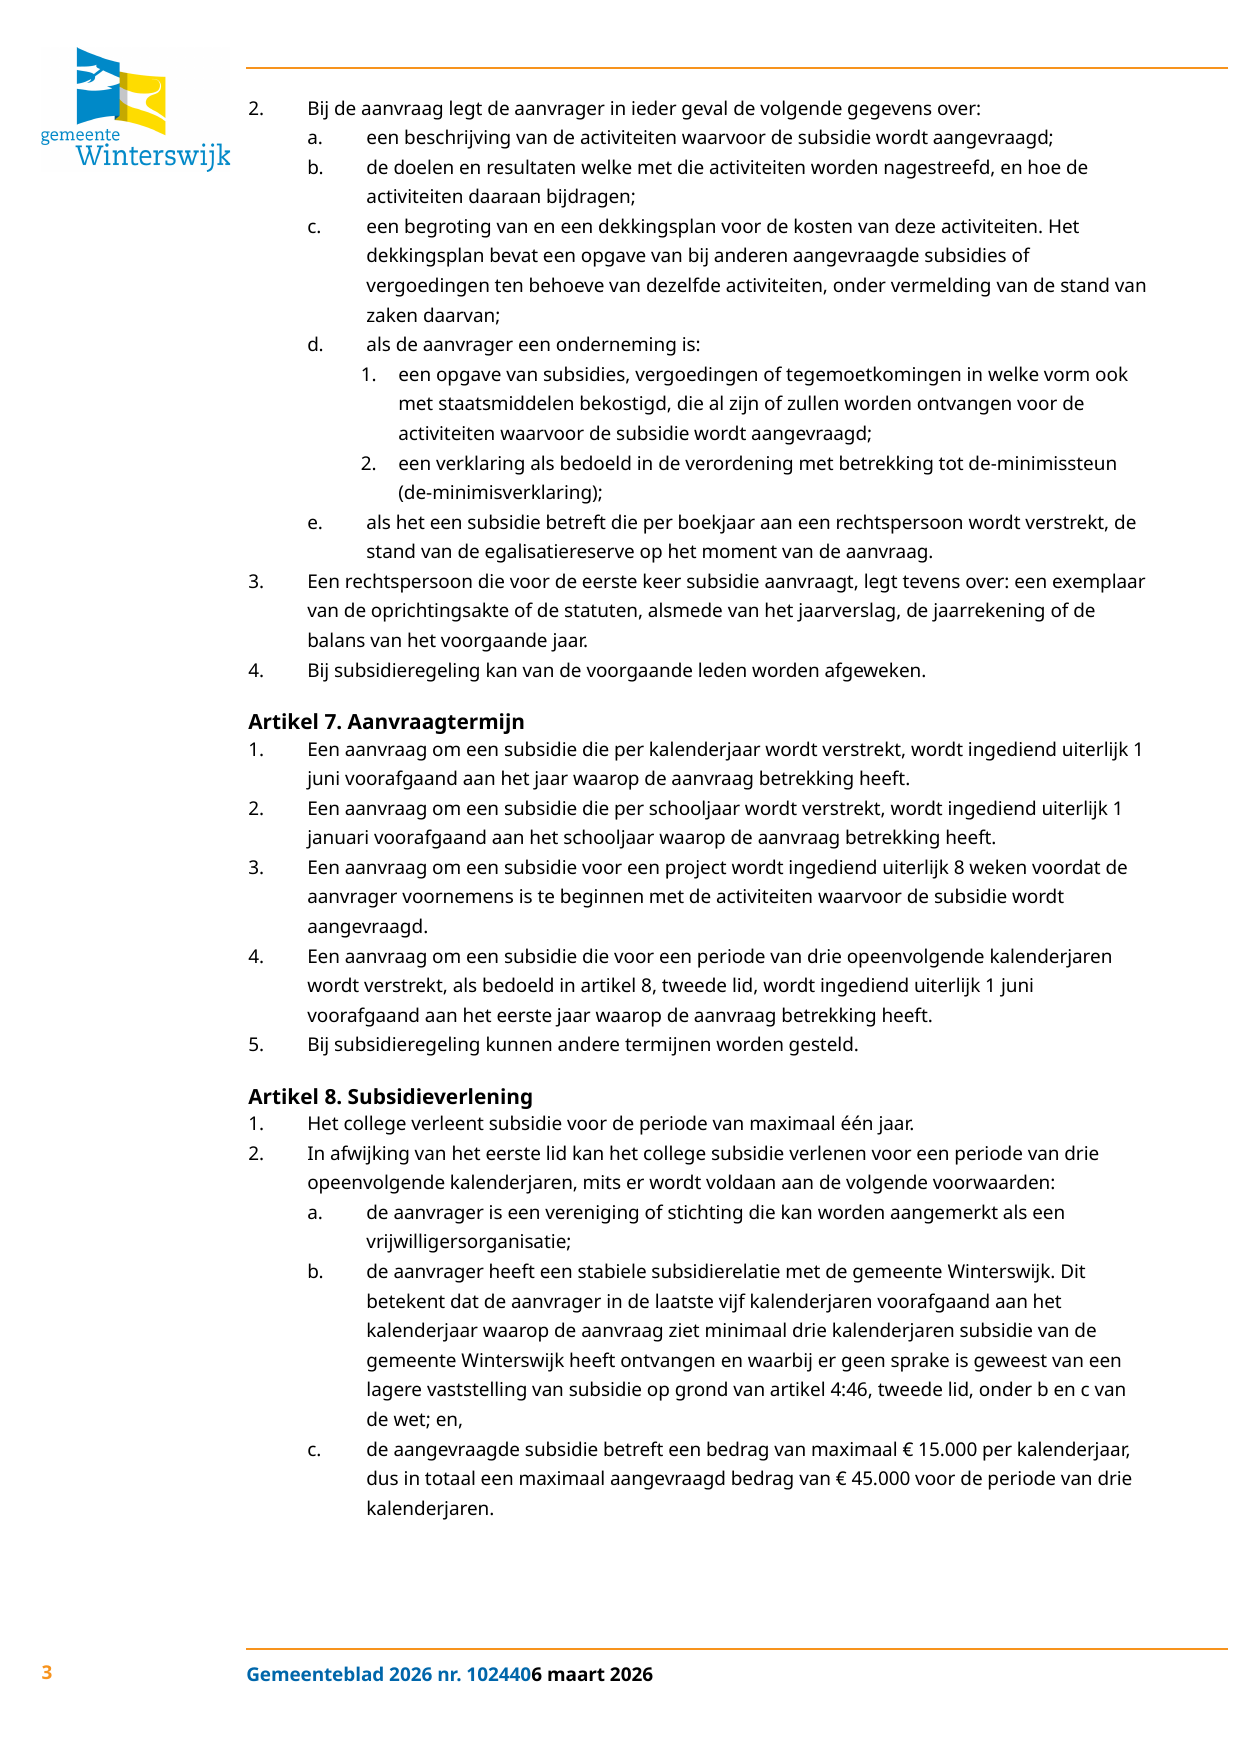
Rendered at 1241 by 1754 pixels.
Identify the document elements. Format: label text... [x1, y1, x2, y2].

list als het een subsidie betreft die per boekjaar aan een rechtspersoon wordt verstrekt, de stand van de egalisatiereserve op het moment van de aanvraag. [307, 509, 1152, 564]
list Een rechtspersoon die voor de eerste keer subsidie aanvraagt, legt tevens over: een exemplaar van de oprichtingsakte of de statuten, alsmede van het jaarverslag, de jaarrekening of de balans van het voorgaande jaar. [248, 568, 1152, 653]
list In afwijking van het eerste lid kan het college subsidie verlenen voor een periode van drie opeenvolgende kalenderjaren, mits er wordt voldaan aan de volgende voorwaarden: [248, 1140, 1152, 1195]
list de aanvrager heeft een stabiele subsidierelatie met de gemeente Winterswijk. Dit betekent dat de aanvrager in de laatste vijf kalenderjaren voorafgaand aan het kalenderjaar waarop de aanvraag ziet minimaal drie kalenderjaren subsidie van de gemeente Winterswijk heeft ontvangen en waarbij er geen sprake is geweest van een lagere vaststelling van subsidie op grond van artikel 4:46, tweede lid, onder b en c van de wet; en, [307, 1258, 1152, 1432]
list Een aanvraag om een subsidie voor een project wordt ingediend uiterlijk 8 weken voordat de aanvrager voornemens is te beginnen met de activiteiten waarvoor de subsidie wordt aangevraagd. [248, 854, 1152, 939]
list Bij subsidieregeling kan van de voorgaande leden worden afgeweken. [248, 657, 1152, 683]
text Artikel 8. Subsidieverlening [248, 1082, 1152, 1110]
list als de aanvrager een onderneming is: [307, 331, 1152, 357]
picture [225, 153, 231, 162]
list Een aanvraag om een subsidie die per schooljaar wordt verstrekt, wordt ingediend uiterlijk 1 januari voorafgaand aan het schooljaar waarop de aanvraag betrekking heeft. [248, 795, 1152, 850]
list Een aanvraag om een subsidie die per kalenderjaar wordt verstrekt, wordt ingediend uiterlijk 1 juni voorafgaand aan het jaar waarop de aanvraag betrekking heeft. [248, 736, 1152, 791]
list een verklaring als bedoeld in de verordening met betrekking tot de-minimissteun (de-minimisverklaring); [361, 450, 1152, 505]
list de aanvrager is een vereniging of stichting die kan worden aangemerkt als een vrijwilligersorganisatie; [307, 1199, 1152, 1254]
list Een aanvraag om een subsidie die voor een periode van drie opeenvolgende kalenderjaren wordt verstrekt, als bedoeld in artikel 8, tweede lid, wordt ingediend uiterlijk 1 juni voorafgaand aan het eerste jaar waarop de aanvraag betrekking heeft. [248, 943, 1152, 1028]
list Het college verleent subsidie voor de periode van maximaal één jaar. [248, 1110, 1152, 1136]
list de aangevraagde subsidie betreft een bedrag van maximaal € 15.000 per kalenderjaar, dus in totaal een maximaal aangevraagd bedrag van € 45.000 voor de periode van drie kalenderjaren. [307, 1436, 1152, 1521]
picture [41, 47, 231, 172]
list Bij de aanvraag legt de aanvrager in ieder geval de volgende gegevens over: [248, 95, 1152, 121]
list een beschrijving van de activiteiten waarvoor de subsidie wordt aangevraagd; [307, 124, 1152, 150]
list een opgave van subsidies, vergoedingen of tegemoetkomingen in welke vorm ook met staatsmiddelen bekostigd, die al zijn of zullen worden ontvangen voor de activiteiten waarvoor de subsidie wordt aangevraagd; [361, 361, 1152, 446]
list Bij subsidieregeling kunnen andere termijnen worden gesteld. [248, 1032, 1152, 1057]
list de doelen en resultaten welke met die activiteiten worden nagestreefd, en hoe de activiteiten daaraan bijdragen; [307, 154, 1152, 209]
text Artikel 7. Aanvraagtermijn [248, 707, 1152, 736]
list een begroting van en een dekkingsplan voor de kosten van deze activiteiten. Het dekkingsplan bevat een opgave van bij anderen aangevraagde subsidies of vergoedingen ten behoeve van dezelfde activiteiten, onder vermelding van de stand van zaken daarvan; [307, 213, 1152, 328]
